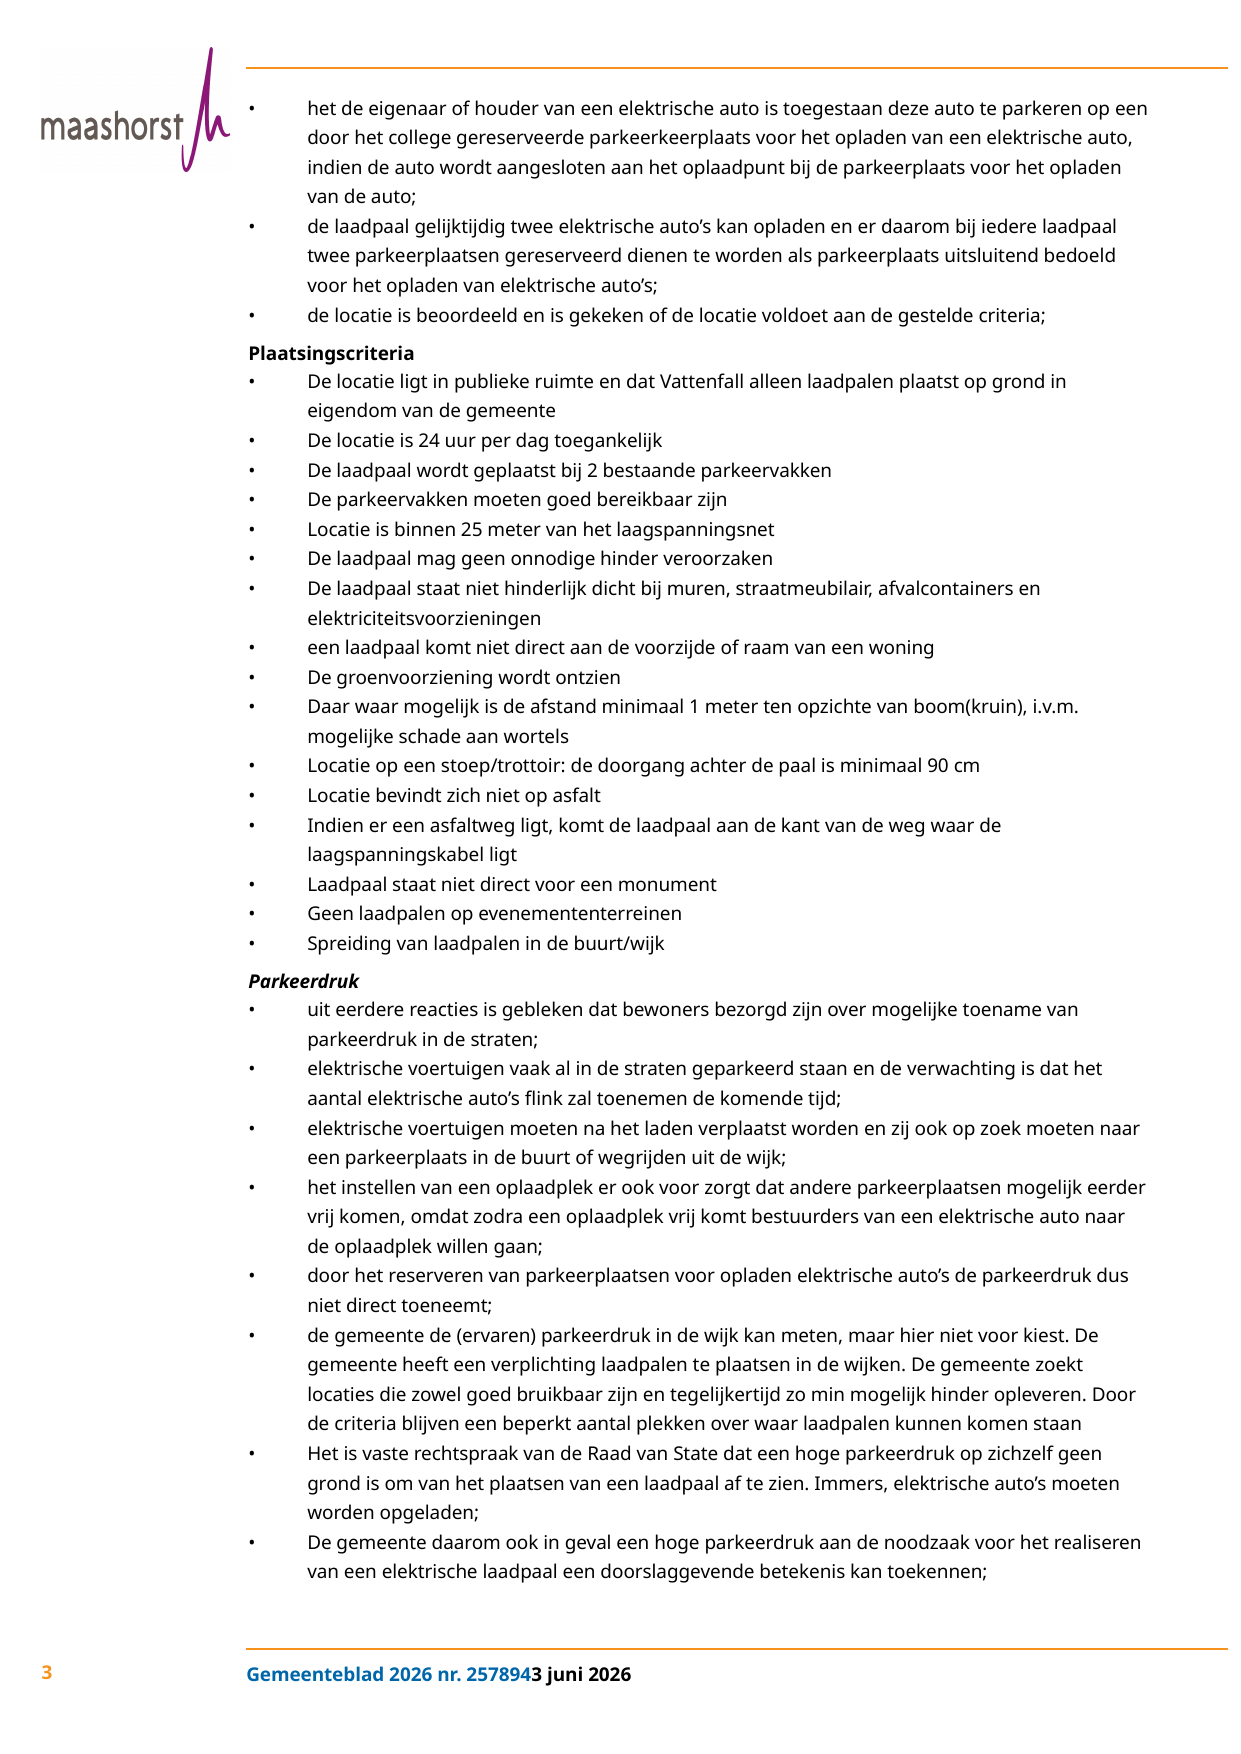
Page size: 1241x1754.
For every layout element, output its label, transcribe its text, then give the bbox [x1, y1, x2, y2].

list Locatie bevindt zich niet op asfalt [248, 782, 1152, 808]
list De locatie ligt in publieke ruimte en dat Vattenfall alleen laadpalen plaatst op grond in eigendom van de gemeente [248, 368, 1152, 423]
list De parkeervakken moeten goed bereikbaar zijn [248, 486, 1152, 512]
list Indien er een asfaltweg ligt, komt de laadpaal aan de kant van de weg waar de laagspanningskabel ligt [248, 812, 1152, 867]
list een laadpaal komt niet direct aan de voorzijde of raam van een woning [248, 634, 1152, 660]
list Locatie op een stoep/trottoir: de doorgang achter de paal is minimaal 90 cm [248, 753, 1152, 778]
list de laadpaal gelijktijdig twee elektrische auto’s kan opladen en er daarom bij iedere laadpaal twee parkeerplaatsen gereserveerd dienen te worden als parkeerplaats uitsluitend bedoeld voor het opladen van elektrische auto’s; [248, 213, 1152, 298]
list De laadpaal staat niet hinderlijk dicht bij muren, straatmeubilair, afvalcontainers en elektriciteitsvoorzieningen [248, 575, 1152, 631]
list De gemeente daarom ook in geval een hoge parkeerdruk aan de noodzaak voor het realiseren van een elektrische laadpaal een doorslaggevende betekenis kan toekennen; [248, 1529, 1152, 1584]
list door het reserveren van parkeerplaatsen voor opladen elektrische auto’s de parkeerdruk dus niet direct toeneemt; [248, 1263, 1152, 1318]
list elektrische voertuigen vaak al in de straten geparkeerd staan en de verwachting is dat het aantal elektrische auto’s flink zal toenemen de komende tijd; [248, 1056, 1152, 1111]
list elektrische voertuigen moeten na het laden verplaatst worden en zij ook op zoek moeten naar een parkeerplaats in de buurt of wegrijden uit de wijk; [248, 1115, 1152, 1170]
picture [41, 47, 231, 172]
list De laadpaal mag geen onnodige hinder veroorzaken [248, 546, 1152, 571]
list Daar waar mogelijk is de afstand minimaal 1 meter ten opzichte van boom(kruin), i.v.m. mogelijke schade aan wortels [248, 693, 1152, 749]
list Geen laadpalen op evenemententerreinen [248, 901, 1152, 926]
list het de eigenaar of houder van een elektrische auto is toegestaan deze auto te parkeren op een door het college gereserveerde parkeerkeerplaats voor het opladen van een elektrische auto, indien de auto wordt aangesloten aan het oplaadpunt bij de parkeerplaats voor het opladen van de auto; [248, 95, 1152, 209]
list het instellen van een oplaadplek er ook voor zorgt dat andere parkeerplaatsen mogelijk eerder vrij komen, omdat zodra een oplaadplek vrij komt bestuurders van een elektrische auto naar de oplaadplek willen gaan; [248, 1174, 1152, 1259]
list uit eerdere reacties is gebleken dat bewoners bezorgd zijn over mogelijke toename van parkeerdruk in de straten; [248, 996, 1152, 1052]
list Laadpaal staat niet direct voor een monument [248, 871, 1152, 897]
text Parkeerdruk [248, 968, 1152, 994]
list Locatie is binnen 25 meter van het laagspanningsnet [248, 516, 1152, 542]
list de locatie is beoordeeld en is gekeken of de locatie voldoet aan de gestelde criteria; [248, 302, 1152, 328]
list De locatie is 24 uur per dag toegankelijk [248, 427, 1152, 453]
list De groenvoorziening wordt ontzien [248, 664, 1152, 690]
text Plaatsingscriteria [248, 340, 1152, 366]
list Het is vaste rechtspraak van de Raad van State dat een hoge parkeerdruk op zichzelf geen grond is om van het plaatsen van een laadpaal af te zien. Immers, elektrische auto’s moeten worden opgeladen; [248, 1440, 1152, 1525]
list Spreiding van laadpalen in de buurt/wijk [248, 930, 1152, 956]
list de gemeente de (ervaren) parkeerdruk in de wijk kan meten, maar hier niet voor kiest. De gemeente heeft een verplichting laadpalen te plaatsen in de wijken. De gemeente zoekt locaties die zowel goed bruikbaar zijn en tegelijkertijd zo min mogelijk hinder opleveren. Door de criteria blijven een beperkt aantal plekken over waar laadpalen kunnen komen staan [248, 1322, 1152, 1436]
list De laadpaal wordt geplaatst bij 2 bestaande parkeervakken [248, 457, 1152, 483]
